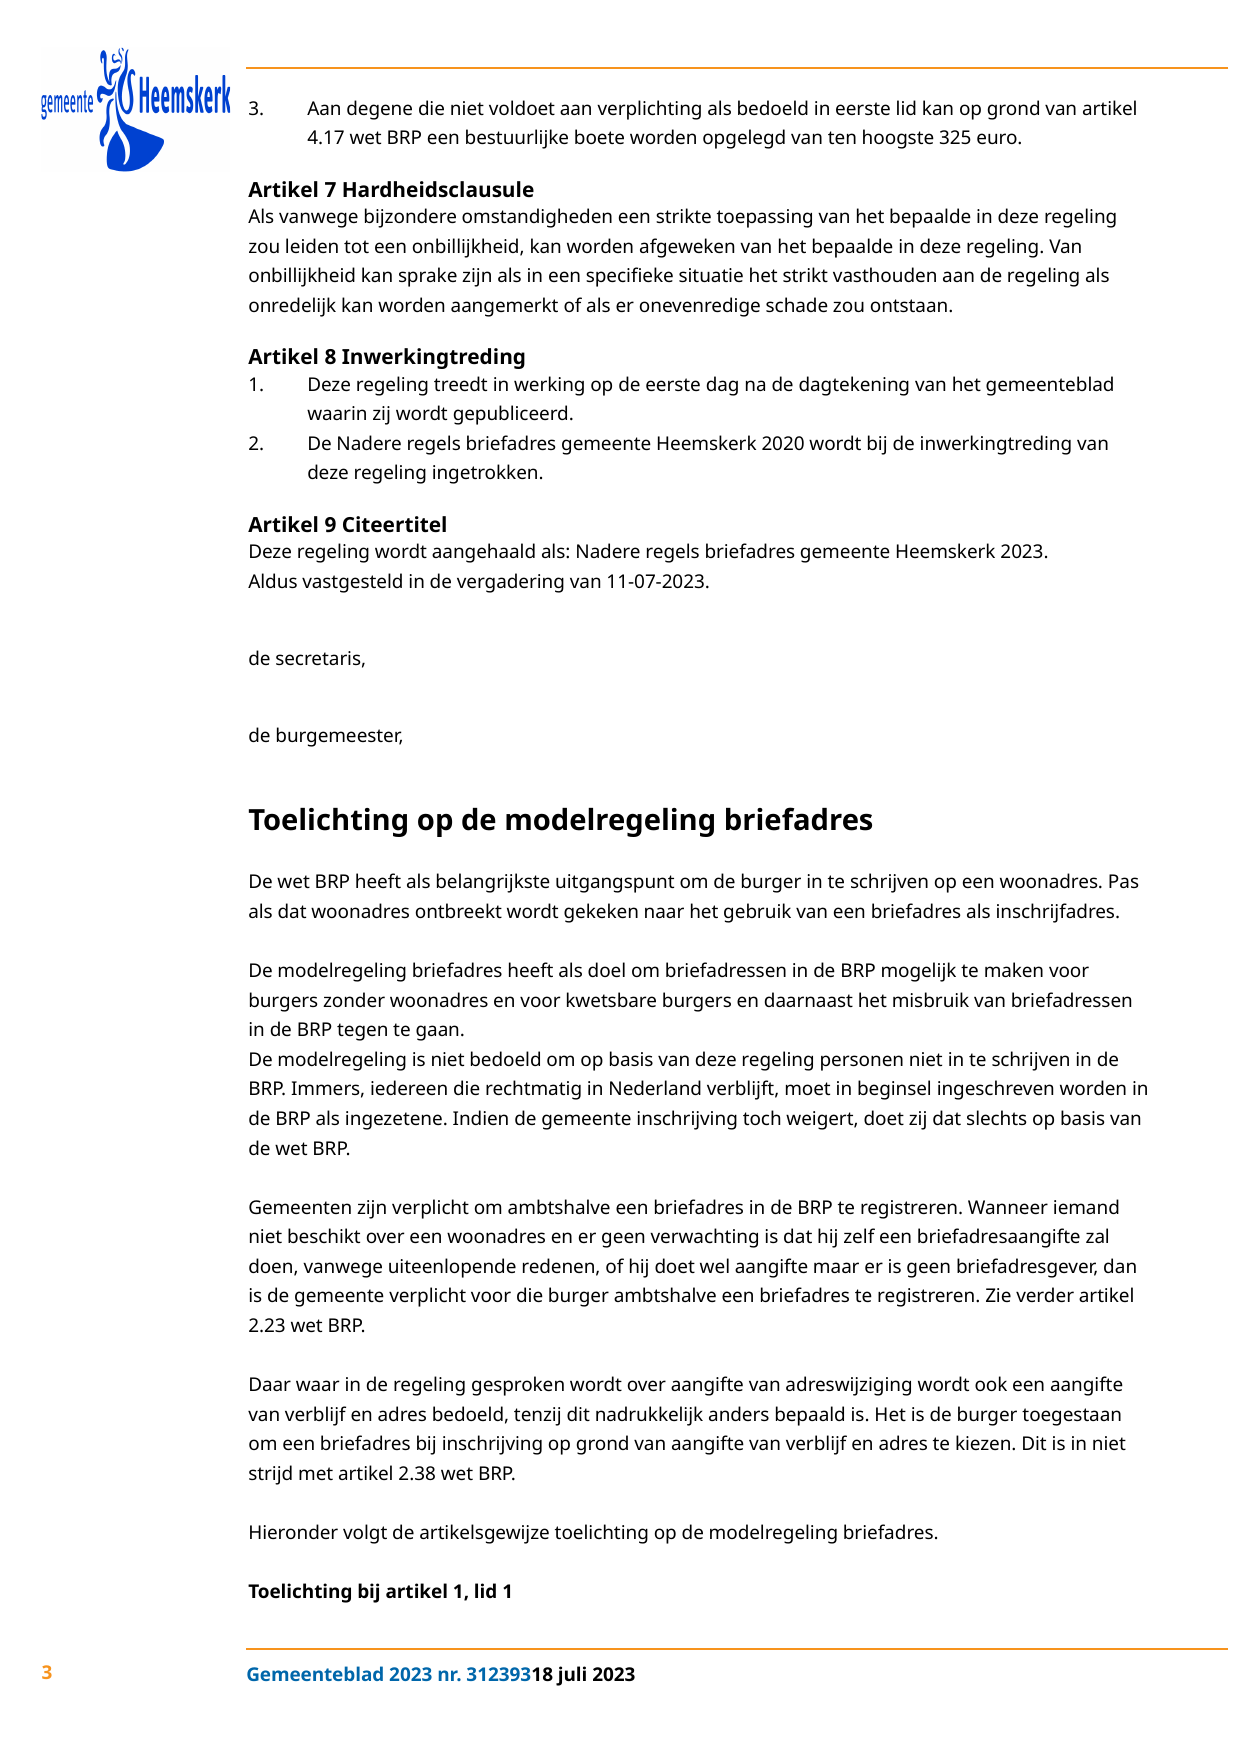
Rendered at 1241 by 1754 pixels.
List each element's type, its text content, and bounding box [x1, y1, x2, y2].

text de burgemeester, [248, 722, 1152, 748]
picture [41, 47, 231, 172]
text Toelichting bij artikel 1, lid 1 [248, 1578, 1152, 1604]
text de secretaris, [248, 645, 1152, 671]
text Artikel 7 Hardheidsclausule [248, 175, 1152, 203]
text Hieronder volgt de artikelsgewijze toelichting op de modelregeling briefadres. [248, 1519, 1152, 1545]
text Artikel 9 Citeertitel [248, 510, 1152, 538]
list De Nadere regels briefadres gemeente Heemskerk 2020 wordt bij de inwerkingtreding van deze regeling ingetrokken. [248, 430, 1152, 485]
text Artikel 8 Inwerkingtreding [248, 342, 1152, 371]
text Deze regeling wordt aangehaald als: Nadere regels briefadres gemeente Heemskerk 2023. [248, 538, 1152, 564]
text Als vanwege bijzondere omstandigheden een strikte toepassing van het bepaalde in deze regeling zou leiden tot een onbillijkheid, kan worden afgeweken van het bepaalde in deze regeling. Van onbillijkheid kan sprake zijn als in een specifieke situatie het strikt vasthouden aan de regeling als onredelijk kan worden aangemerkt of als er onevenredige schade zou ontstaan. [248, 203, 1152, 318]
list Aan degene die niet voldoet aan verplichting als bedoeld in eerste lid kan op grond van artikel 4.17 wet BRP een bestuurlijke boete worden opgelegd van ten hoogste 325 euro. [248, 95, 1152, 150]
list Deze regeling treedt in werking op de eerste dag na de dagtekening van het gemeenteblad waarin zij wordt gepubliceerd. [248, 371, 1152, 426]
text Gemeenten zijn verplicht om ambtshalve een briefadres in de BRP te registreren. Wanneer iemand niet beschikt over een woonadres en er geen verwachting is dat hij zelf een briefadresaangifte zal doen, vanwege uiteenlopende redenen, of hij doet wel aangifte maar er is geen briefadresgever, dan is de gemeente verplicht voor die burger ambtshalve een briefadres te registreren. Zie verder artikel 2.23 wet BRP. [248, 1194, 1152, 1338]
text De modelregeling is niet bedoeld om op basis van deze regeling personen niet in te schrijven in de BRP. Immers, iedereen die rechtmatig in Nederland verblijft, moet in beginsel ingeschreven worden in de BRP als ingezetene. Indien de gemeente inschrijving toch weigert, doet zij dat slechts op basis van de wet BRP. [248, 1046, 1152, 1160]
text Daar waar in de regeling gesproken wordt over aangifte van adreswijziging wordt ook een aangifte van verblijf en adres bedoeld, tenzij dit nadrukkelijk anders bepaald is. Het is de burger toegestaan om een briefadres bij inschrijving op grond van aangifte van verblijf en adres te kiezen. Dit is in niet strijd met artikel 2.38 wet BRP. [248, 1371, 1152, 1486]
text De wet BRP heeft als belangrijkste uitgangspunt om de burger in te schrijven op een woonadres. Pas als dat woonadres ontbreekt wordt gekeken naar het gebruik van een briefadres als inschrijfadres. [248, 868, 1152, 924]
text De modelregeling briefadres heeft als doel om briefadressen in de BRP mogelijk te maken voor burgers zonder woonadres en voor kwetsbare burgers en daarnaast het misbruik van briefadressen in de BRP tegen te gaan. [248, 957, 1152, 1042]
text Aldus vastgesteld in de vergadering van 11-07-2023. [248, 568, 1152, 594]
text Toelichting op de modelregeling briefadres [248, 799, 1152, 839]
